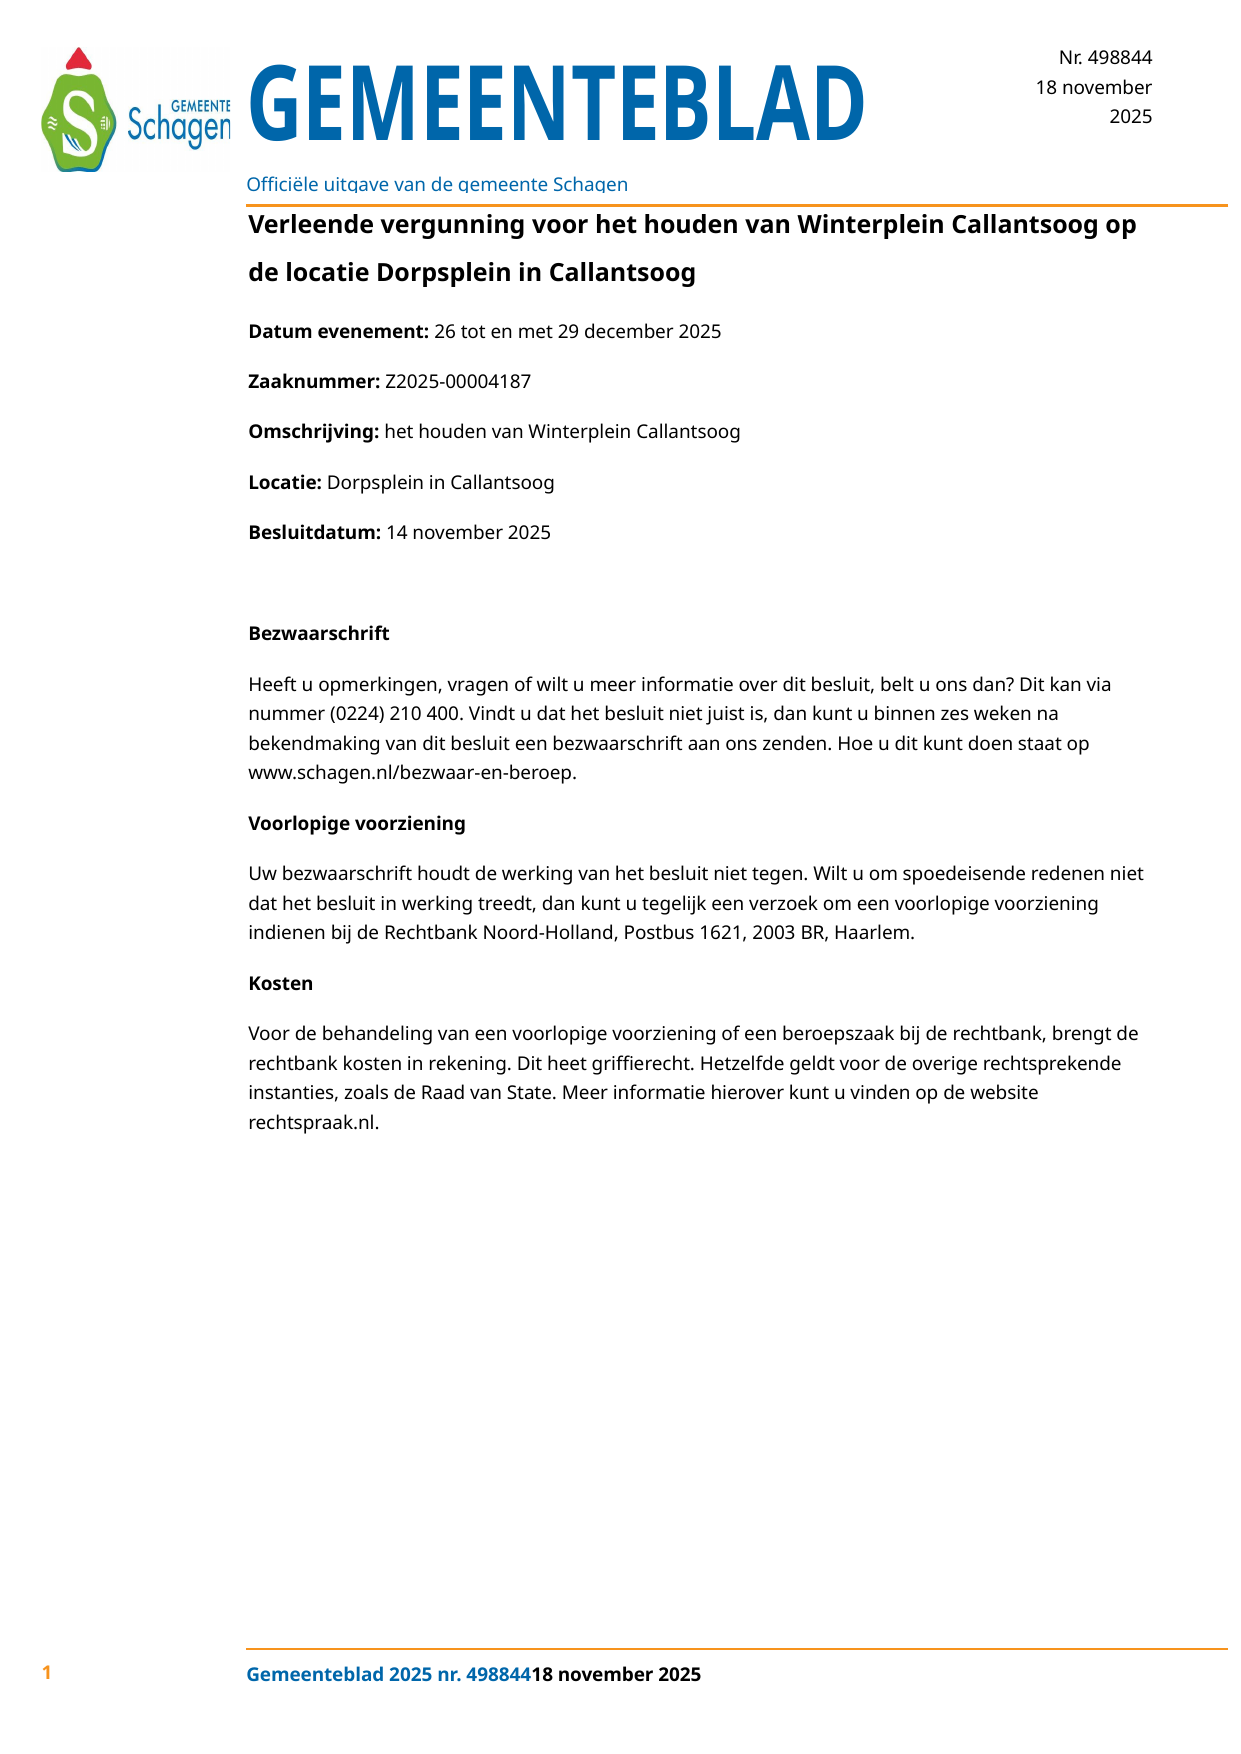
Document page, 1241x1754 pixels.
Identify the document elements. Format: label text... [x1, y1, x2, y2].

picture [41, 47, 231, 172]
text Bezwaarschrift [248, 620, 1152, 646]
text Uw bezwaarschrift houdt de werking van het besluit niet tegen. Wilt u om spoedeisende redenen niet dat het besluit in werking treedt, dan kunt u tegelijk een verzoek om een voorlopige voorziening indienen bij de Rechtbank Noord-Holland, Postbus 1621, 2003 BR, Haarlem. [248, 860, 1152, 945]
text Besluitdatum: 14 november 2025 [248, 519, 1152, 545]
text Voor de behandeling van een voorlopige voorziening of een beroepszaak bij de rechtbank, brengt de rechtbank kosten in rekening. Dit heet griffierecht. Hetzelfde geldt voor de overige rechtsprekende instanties, zoals de Raad van State. Meer informatie hierover kunt u vinden op de website rechtspraak.nl. [248, 1020, 1152, 1135]
text Datum evenement: 26 tot en met 29 december 2025 [248, 318, 1152, 344]
text Verleende vergunning voor het houden van Winterplein Callantsoog op de locatie Dorpsplein in Callantsoog [248, 207, 1152, 288]
text Zaaknummer: Z2025-00004187 [248, 368, 1152, 394]
text Kosten [248, 970, 1152, 996]
text Heeft u opmerkingen, vragen of wilt u meer informatie over dit besluit, belt u ons dan? Dit kan via nummer (0224) 210 400. Vindt u dat het besluit niet juist is, dan kunt u binnen zes weken na bekendmaking van dit besluit een bezwaarschrift aan ons zenden. Hoe u dit kunt doen staat op www.schagen.nl/bezwaar-en-beroep. [248, 671, 1152, 785]
text Locatie: Dorpsplein in Callantsoog [248, 469, 1152, 495]
text Voorlopige voorziening [248, 810, 1152, 836]
text Omschrijving: het houden van Winterplein Callantsoog [248, 419, 1152, 444]
